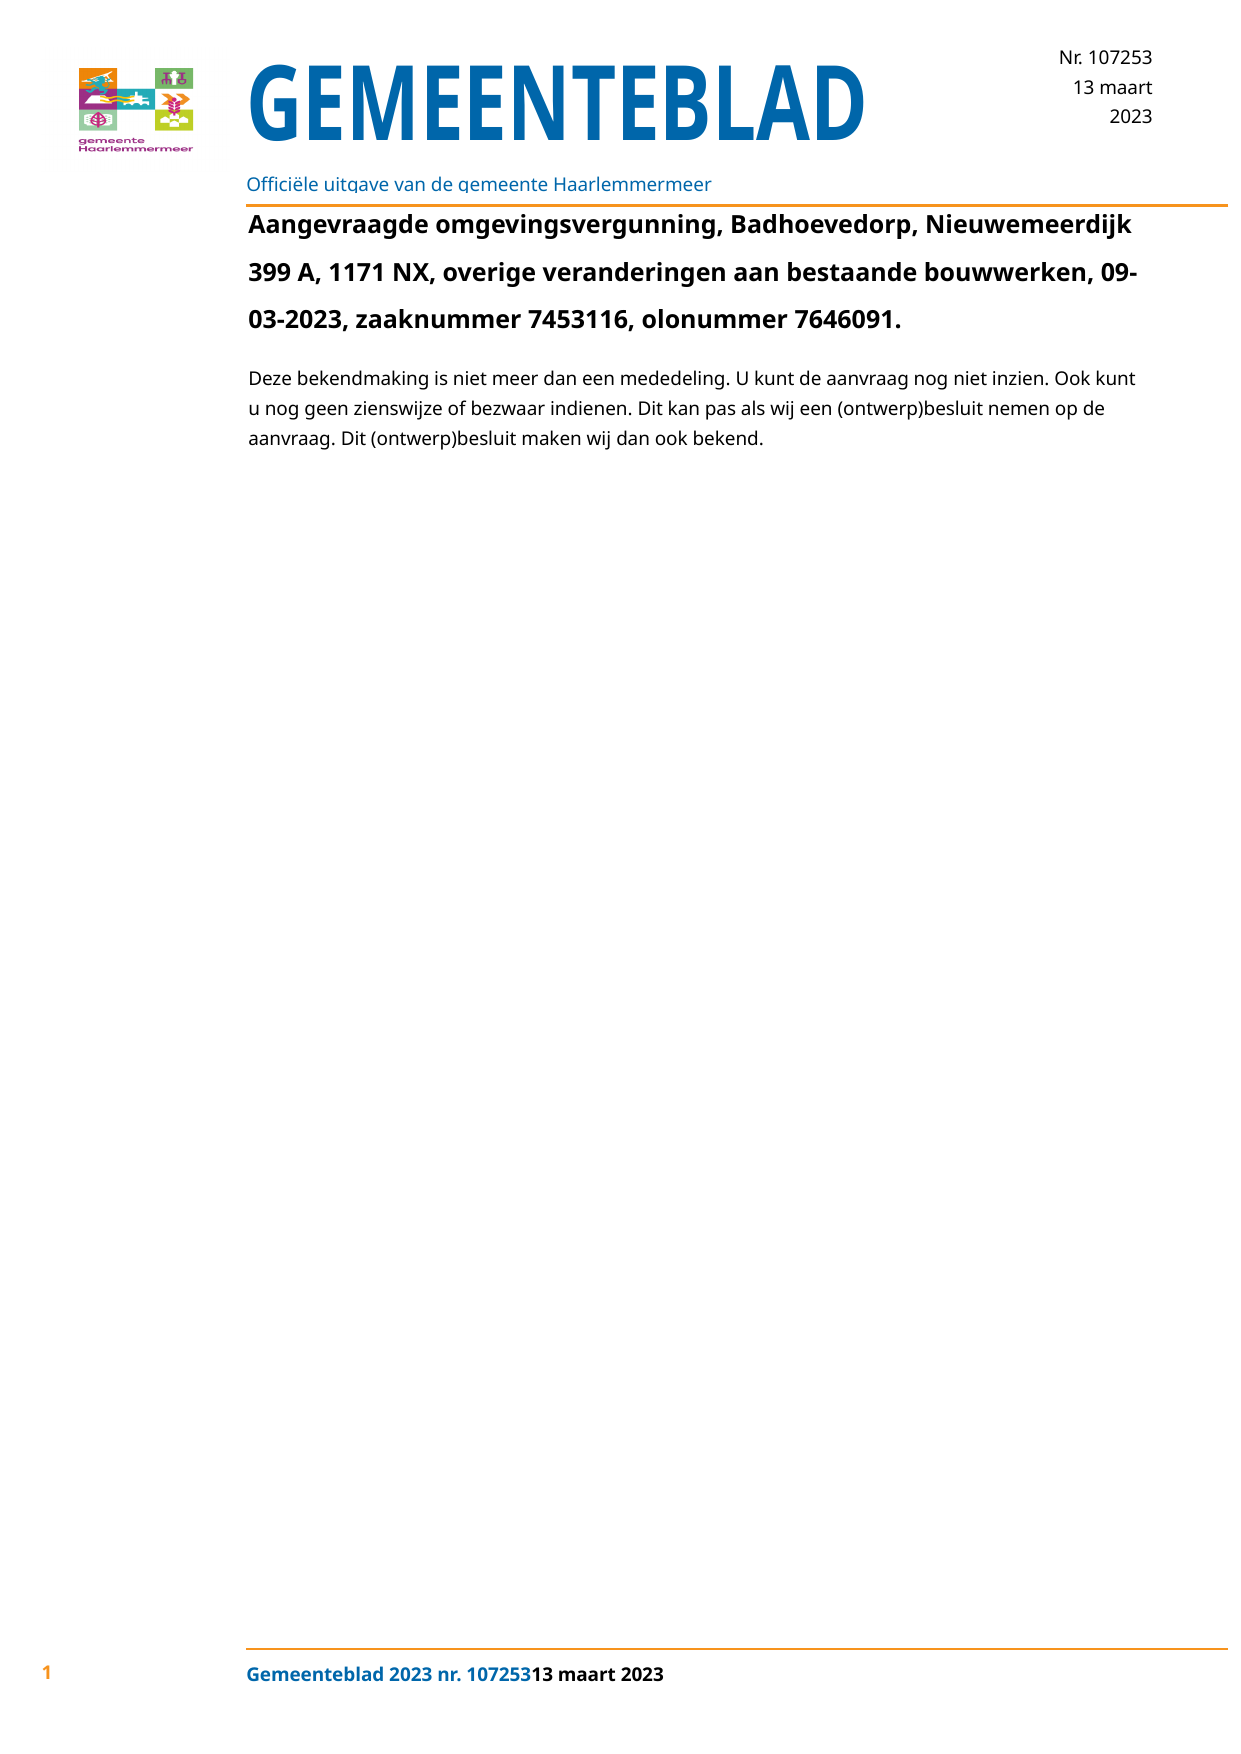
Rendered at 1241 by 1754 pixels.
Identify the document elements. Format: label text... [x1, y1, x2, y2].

text Aangevraagde omgevingsvergunning, Badhoevedorp, Nieuwemeerdijk 399 A, 1171 NX, overige veranderingen aan bestaande bouwwerken, 09-03-2023, zaaknummer 7453116, olonummer 7646091. [248, 207, 1152, 336]
picture [41, 47, 231, 172]
text Deze bekendmaking is niet meer dan een mededeling. U kunt de aanvraag nog niet inzien. Ook kunt u nog geen zienswijze of bezwaar indienen. Dit kan pas als wij een (ontwerp)besluit nemen op de aanvraag. Dit (ontwerp)besluit maken wij dan ook bekend. [248, 366, 1152, 450]
